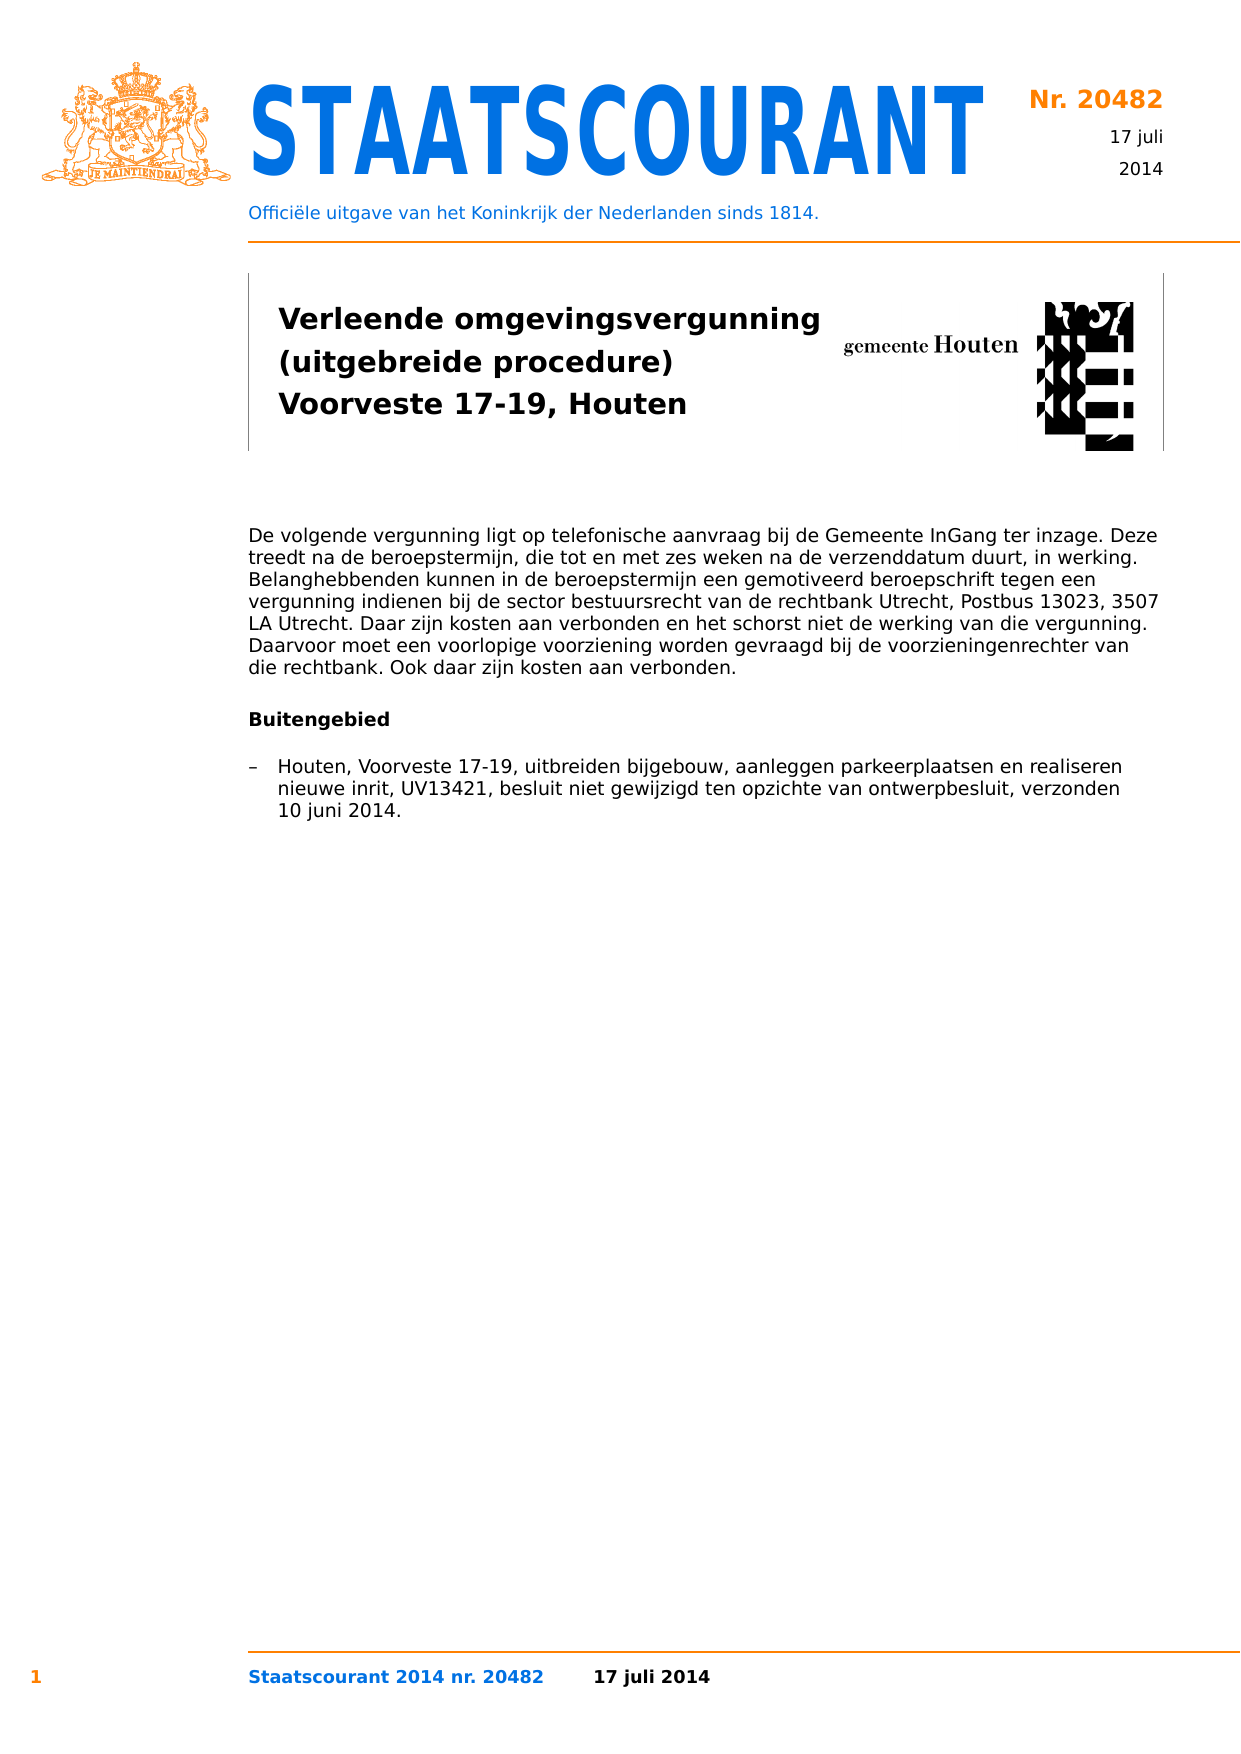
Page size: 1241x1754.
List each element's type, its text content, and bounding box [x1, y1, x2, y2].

subtitle Buitengebied [248, 708, 1163, 731]
text De volgende vergunning ligt op telefonische aanvraag bij de Gemeente InGang ter inzage. Deze treedt na de beroepstermijn, die tot en met zes weken na de verzenddatum duurt, in werking. Belanghebbenden kunnen in de beroepstermijn een gemotiveerd beroepschrift tegen een vergunning indienen bij de sector bestuursrecht van de rechtbank Utrecht, Postbus 13023, 3507 LA Utrecht. Daar zijn kosten aan verbonden en het schorst niet de werking van die vergunning. Daarvoor moet een voorlopige voorziening worden gevraagd bij de voorzieningenrechter van die rechtbank. Ook daar zijn kosten aan verbonden. [248, 525, 1163, 678]
table_cell 17 juli [998, 121, 1240, 153]
table_header [25, 62, 248, 241]
table_cell 2014 [998, 153, 1240, 203]
picture [844, 302, 1134, 451]
table_cell Officiële uitgave van het Koninkrijk der Nederlanden sinds 1814. [248, 203, 1240, 241]
table_header Nr. 20482 [998, 62, 1240, 121]
subtitle Verleende omgevingsvergunning (uitgebreide procedure) Voorveste 17-19, Houten [249, 273, 1163, 451]
text – Houten, Voorveste 17-19, uitbreiden bijgebouw, aanleggen parkeerplaatsen en realiseren nieuwe inrit, UV13421, besluit niet gewijzigd ten opzichte van ontwerpbesluit, verzonden 10 juni 2014. [248, 756, 1163, 821]
table_header STAATSCOURANT [248, 62, 998, 203]
picture [41, 62, 231, 186]
